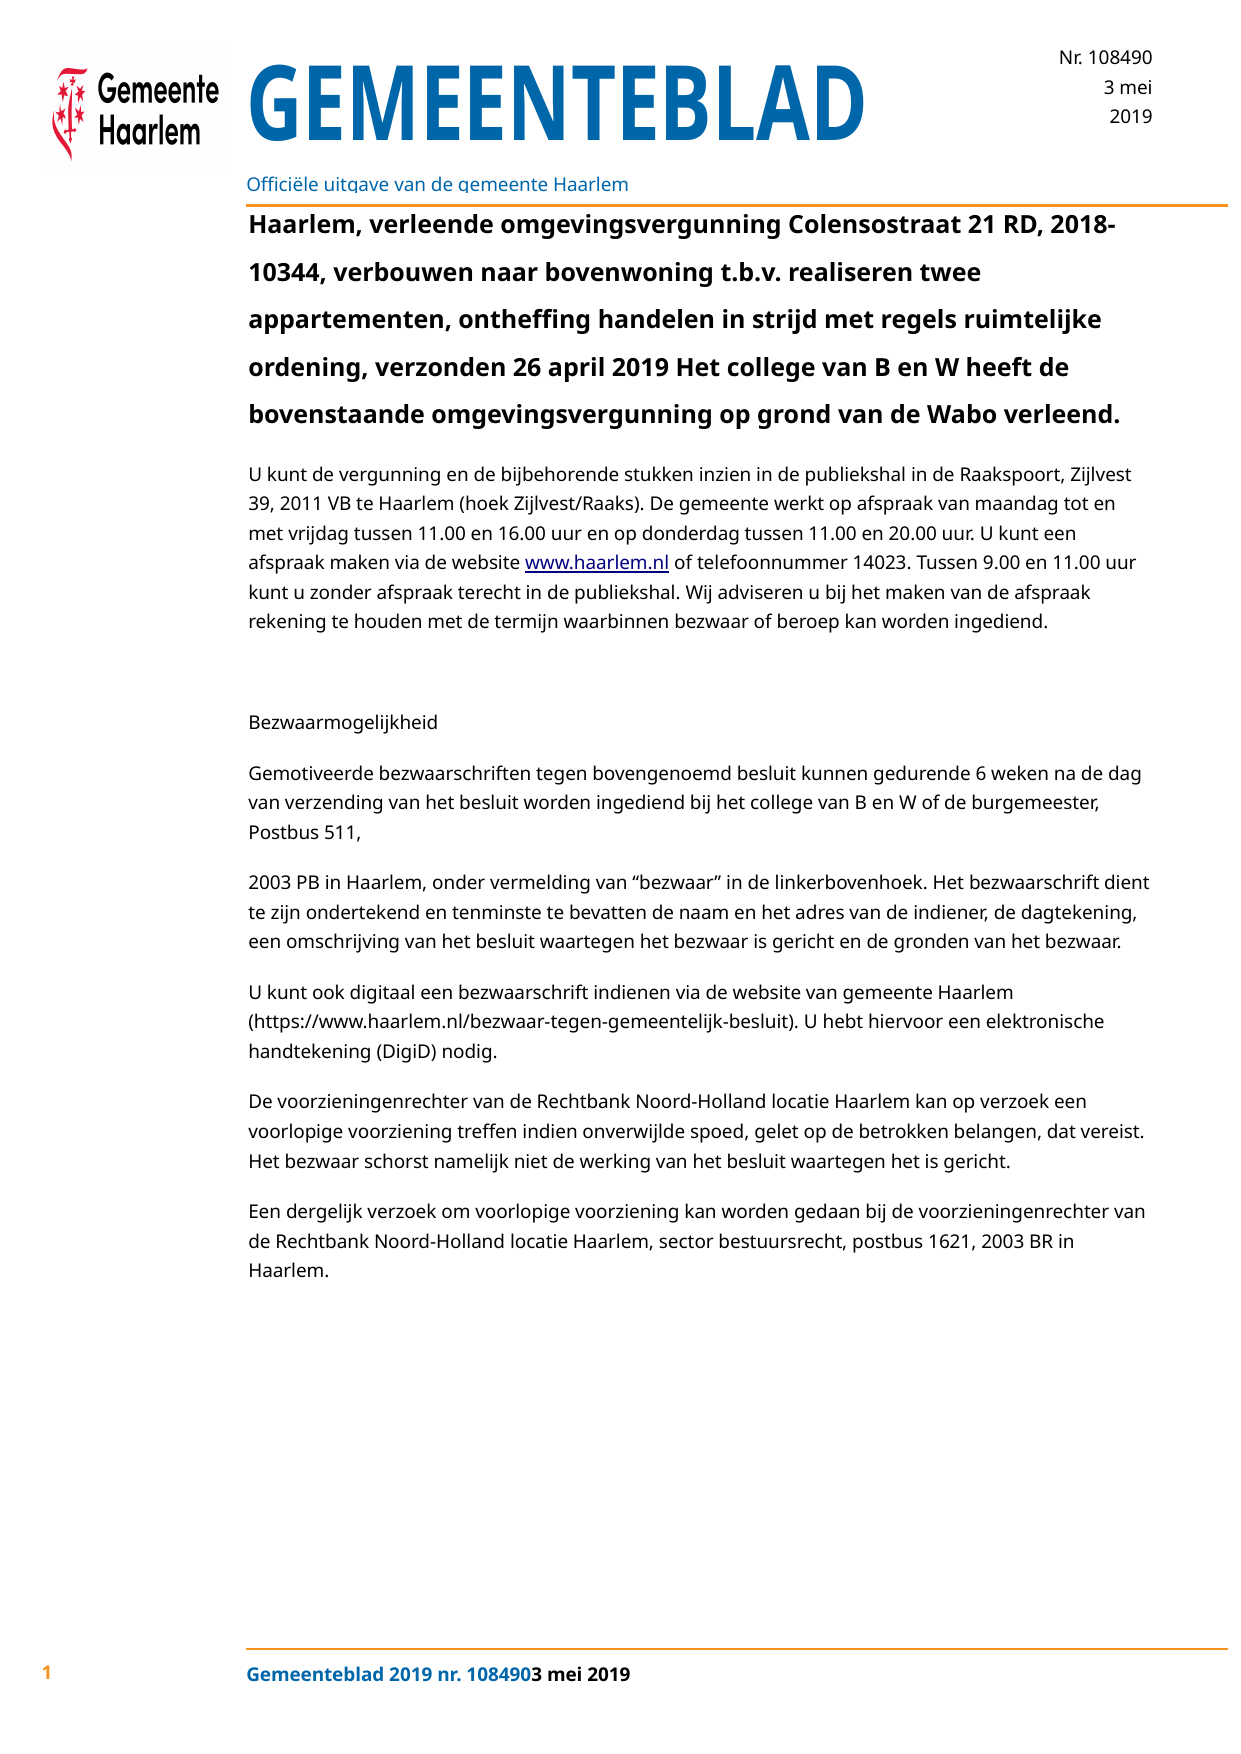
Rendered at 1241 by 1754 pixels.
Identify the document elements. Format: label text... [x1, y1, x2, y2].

text De voorzieningenrechter van de Rechtbank Noord-Holland locatie Haarlem kan op verzoek een voorlopige voorziening treffen indien onverwijlde spoed, gelet op de betrokken belangen, dat vereist. Het bezwaar schorst namelijk niet de werking van het besluit waartegen het is gericht. [248, 1089, 1152, 1173]
text 2003 PB in Haarlem, onder vermelding van “bezwaar” in de linkerbovenhoek. Het bezwaarschrift dient te zijn ondertekend en tenminste te bevatten de naam en het adres van de indiener, de dagtekening, een omschrijving van het besluit waartegen het bezwaar is gericht en de gronden van het bezwaar. [248, 869, 1152, 954]
text Bezwaarmogelijkheid [248, 709, 1152, 735]
text Een dergelijk verzoek om voorlopige voorziening kan worden gedaan bij de voorzieningenrechter van de Rechtbank Noord-Holland locatie Haarlem, sector bestuursrecht, postbus 1621, 2003 BR in Haarlem. [248, 1198, 1152, 1283]
text Haarlem, verleende omgevingsvergunning Colensostraat 21 RD, 2018-10344, verbouwen naar bovenwoning t.b.v. realiseren twee appartementen, ontheffing handelen in strijd met regels ruimtelijke ordening, verzonden 26 april 2019 Het college van B en W heeft de bovenstaande omgevingsvergunning op grond van de Wabo verleend. [248, 207, 1152, 431]
picture [41, 47, 231, 172]
text U kunt ook digitaal een bezwaarschrift indienen via de website van gemeente Haarlem (https://www.haarlem.nl/bezwaar-tegen-gemeentelijk-besluit). U hebt hiervoor een elektronische handtekening (DigiD) nodig. [248, 979, 1152, 1064]
text Gemotiveerde bezwaarschriften tegen bovengenoemd besluit kunnen gedurende 6 weken na de dag van verzending van het besluit worden ingediend bij het college van B en W of de burgemeester, Postbus 511, [248, 760, 1152, 845]
text U kunt de vergunning en de bijbehorende stukken inzien in de publiekshal in de Raakspoort, Zijlvest 39, 2011 VB te Haarlem (hoek Zijlvest/Raaks). De gemeente werkt op afspraak van maandag tot en met vrijdag tussen 11.00 en 16.00 uur en op donderdag tussen 11.00 en 20.00 uur. U kunt een afspraak maken via de website www.haarlem.nl of telefoonnummer 14023. Tussen 9.00 en 11.00 uur kunt u zonder afspraak terecht in de publiekshal. Wij adviseren u bij het maken van de afspraak rekening te houden met de termijn waarbinnen bezwaar of beroep kan worden ingediend. [248, 461, 1152, 634]
